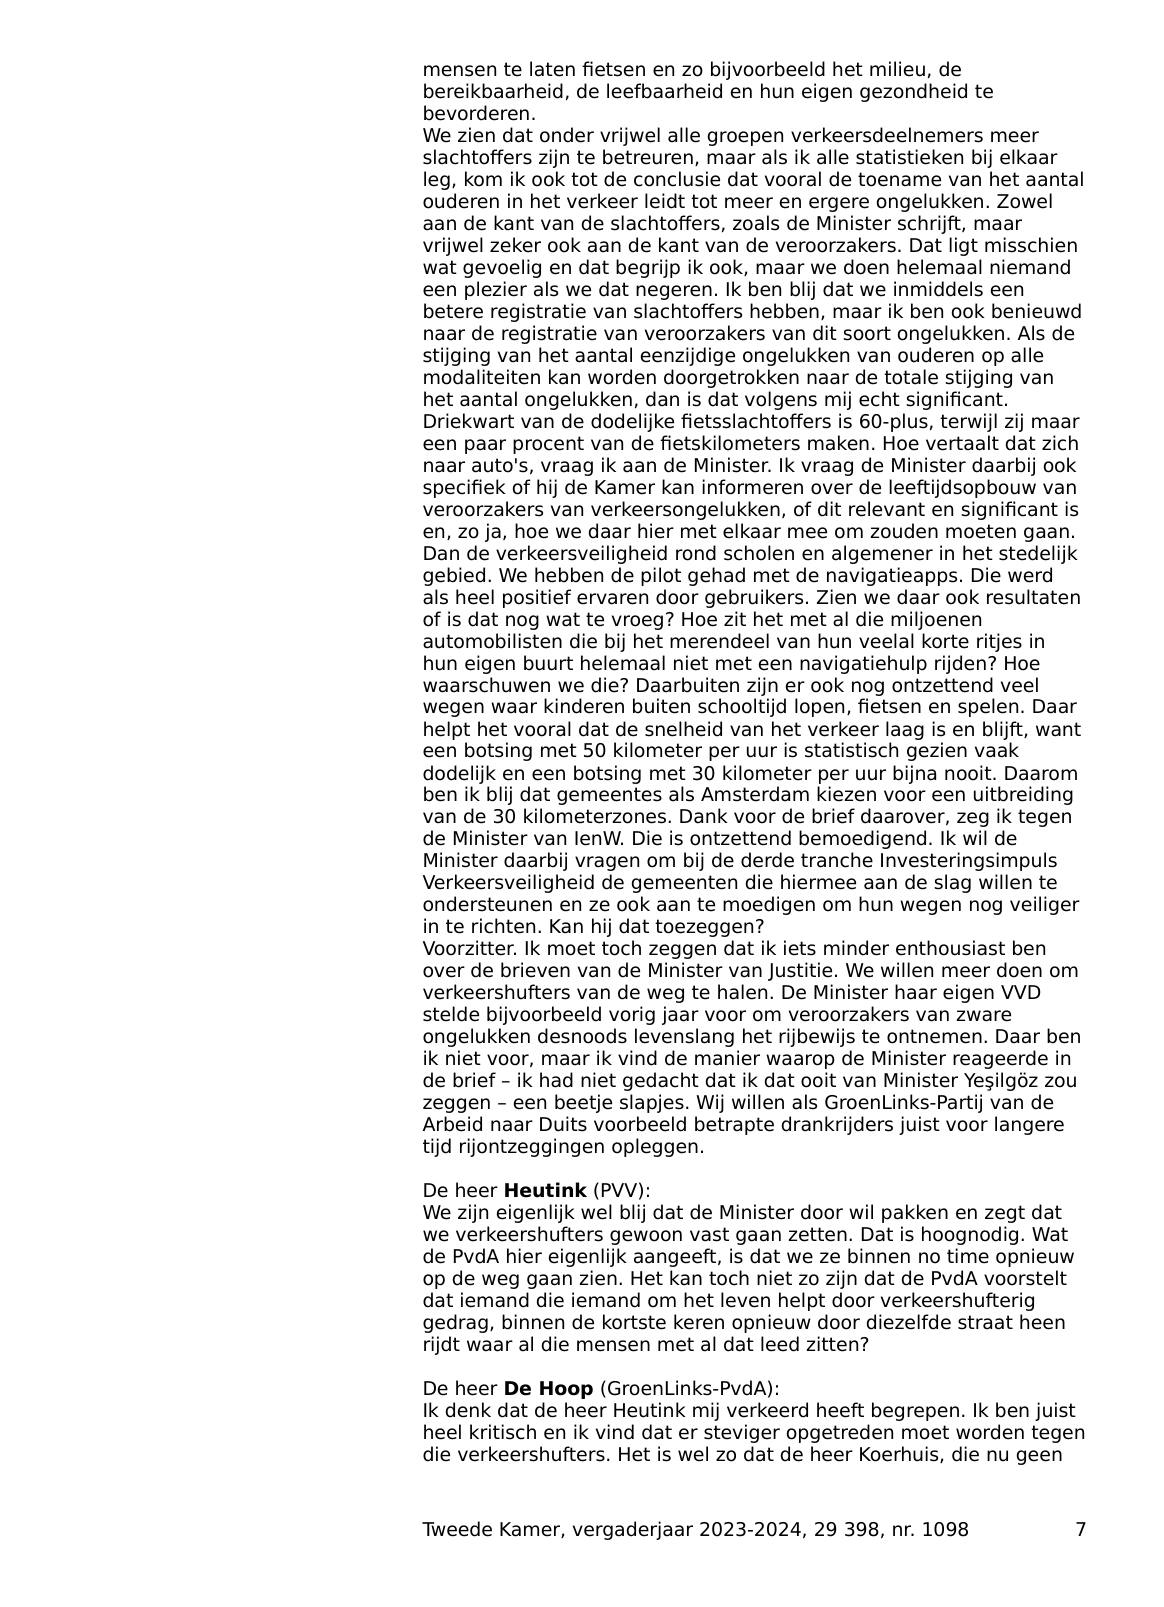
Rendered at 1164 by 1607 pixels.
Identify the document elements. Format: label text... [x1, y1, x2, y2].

text We zijn eigenlijk wel blij dat de Minister door wil pakken en zegt dat we verkeershufters gewoon vast gaan zetten. Dat is hoognodig. Wat de PvdA hier eigenlijk aangeeft, is dat we ze binnen no time opnieuw op de weg gaan zien. Het kan toch niet zo zijn dat de PvdA voorstelt dat iemand die iemand om het leven helpt door verkeershufterig gedrag, binnen de kortste keren opnieuw door diezelfde straat heen rijdt waar al die mensen met al dat leed zitten? [422, 1202, 1087, 1356]
text Voorzitter. Ik moet toch zeggen dat ik iets minder enthousiast ben over de brieven van de Minister van Justitie. We willen meer doen om verkeershufters van de weg te halen. De Minister haar eigen VVD stelde bijvoorbeeld vorig jaar voor om veroorzakers van zware ongelukken desnoods levenslang het rijbewijs te ontnemen. Daar ben ik niet voor, maar ik vind de manier waarop de Minister reageerde in de brief – ik had niet gedacht dat ik dat ooit van Minister Yeşilgöz zou zeggen – een beetje slapjes. Wij willen als GroenLinks-Partij van de Arbeid naar Duits voorbeeld betrapte drankrijders juist voor langere tijd rijontzeggingen opleggen. [422, 938, 1087, 1158]
text We zien dat onder vrijwel alle groepen verkeersdeelnemers meer slachtoffers zijn te betreuren, maar als ik alle statistieken bij elkaar leg, kom ik ook tot de conclusie dat vooral de toename van het aantal ouderen in het verkeer leidt tot meer en ergere ongelukken. Zowel aan de kant van de slachtoffers, zoals de Minister schrijft, maar vrijwel zeker ook aan de kant van de veroorzakers. Dat ligt misschien wat gevoelig en dat begrijp ik ook, maar we doen helemaal niemand een plezier als we dat negeren. Ik ben blij dat we inmiddels een betere registratie van slachtoffers hebben, maar ik ben ook benieuwd naar de registratie van veroorzakers van dit soort ongelukken. Als de stijging van het aantal eenzijdige ongelukken van ouderen op alle modaliteiten kan worden doorgetrokken naar de totale stijging van het aantal ongelukken, dan is dat volgens mij echt significant. Driekwart van de dodelijke fietsslachtoffers is 60-plus, terwijl zij maar een paar procent van de fietskilometers maken. Hoe vertaalt dat zich naar auto's, vraag ik aan de Minister. Ik vraag de Minister daarbij ook specifiek of hij de Kamer kan informeren over de leeftijdsopbouw van veroorzakers van verkeersongelukken, of dit relevant en significant is en, zo ja, hoe we daar hier met elkaar mee om zouden moeten gaan. [422, 125, 1087, 543]
text mensen te laten fietsen en zo bijvoorbeeld het milieu, de bereikbaarheid, de leefbaarheid en hun eigen gezondheid te bevorderen. [422, 59, 1087, 125]
text De heer De Hoop (GroenLinks-PvdA): [422, 1378, 1087, 1400]
text De heer Heutink (PVV): [422, 1180, 1087, 1202]
text Ik denk dat de heer Heutink mij verkeerd heeft begrepen. Ik ben juist heel kritisch en ik vind dat er steviger opgetreden moet worden tegen die verkeershufters. Het is wel zo dat de heer Koerhuis, die nu geen [422, 1400, 1087, 1466]
text Dan de verkeersveiligheid rond scholen en algemener in het stedelijk gebied. We hebben de pilot gehad met de navigatieapps. Die werd als heel positief ervaren door gebruikers. Zien we daar ook resultaten of is dat nog wat te vroeg? Hoe zit het met al die miljoenen automobilisten die bij het merendeel van hun veelal korte ritjes in hun eigen buurt helemaal niet met een navigatiehulp rijden? Hoe waarschuwen we die? Daarbuiten zijn er ook nog ontzettend veel wegen waar kinderen buiten schooltijd lopen, fietsen en spelen. Daar helpt het vooral dat de snelheid van het verkeer laag is en blijft, want een botsing met 50 kilometer per uur is statistisch gezien vaak dodelijk en een botsing met 30 kilometer per uur bijna nooit. Daarom ben ik blij dat gemeentes als Amsterdam kiezen voor een uitbreiding van de 30 kilometerzones. Dank voor de brief daarover, zeg ik tegen de Minister van IenW. Die is ontzettend bemoedigend. Ik wil de Minister daarbij vragen om bij de derde tranche Investeringsimpuls Verkeersveiligheid de gemeenten die hiermee aan de slag willen te ondersteunen en ze ook aan te moedigen om hun wegen nog veiliger in te richten. Kan hij dat toezeggen? [422, 543, 1087, 938]
